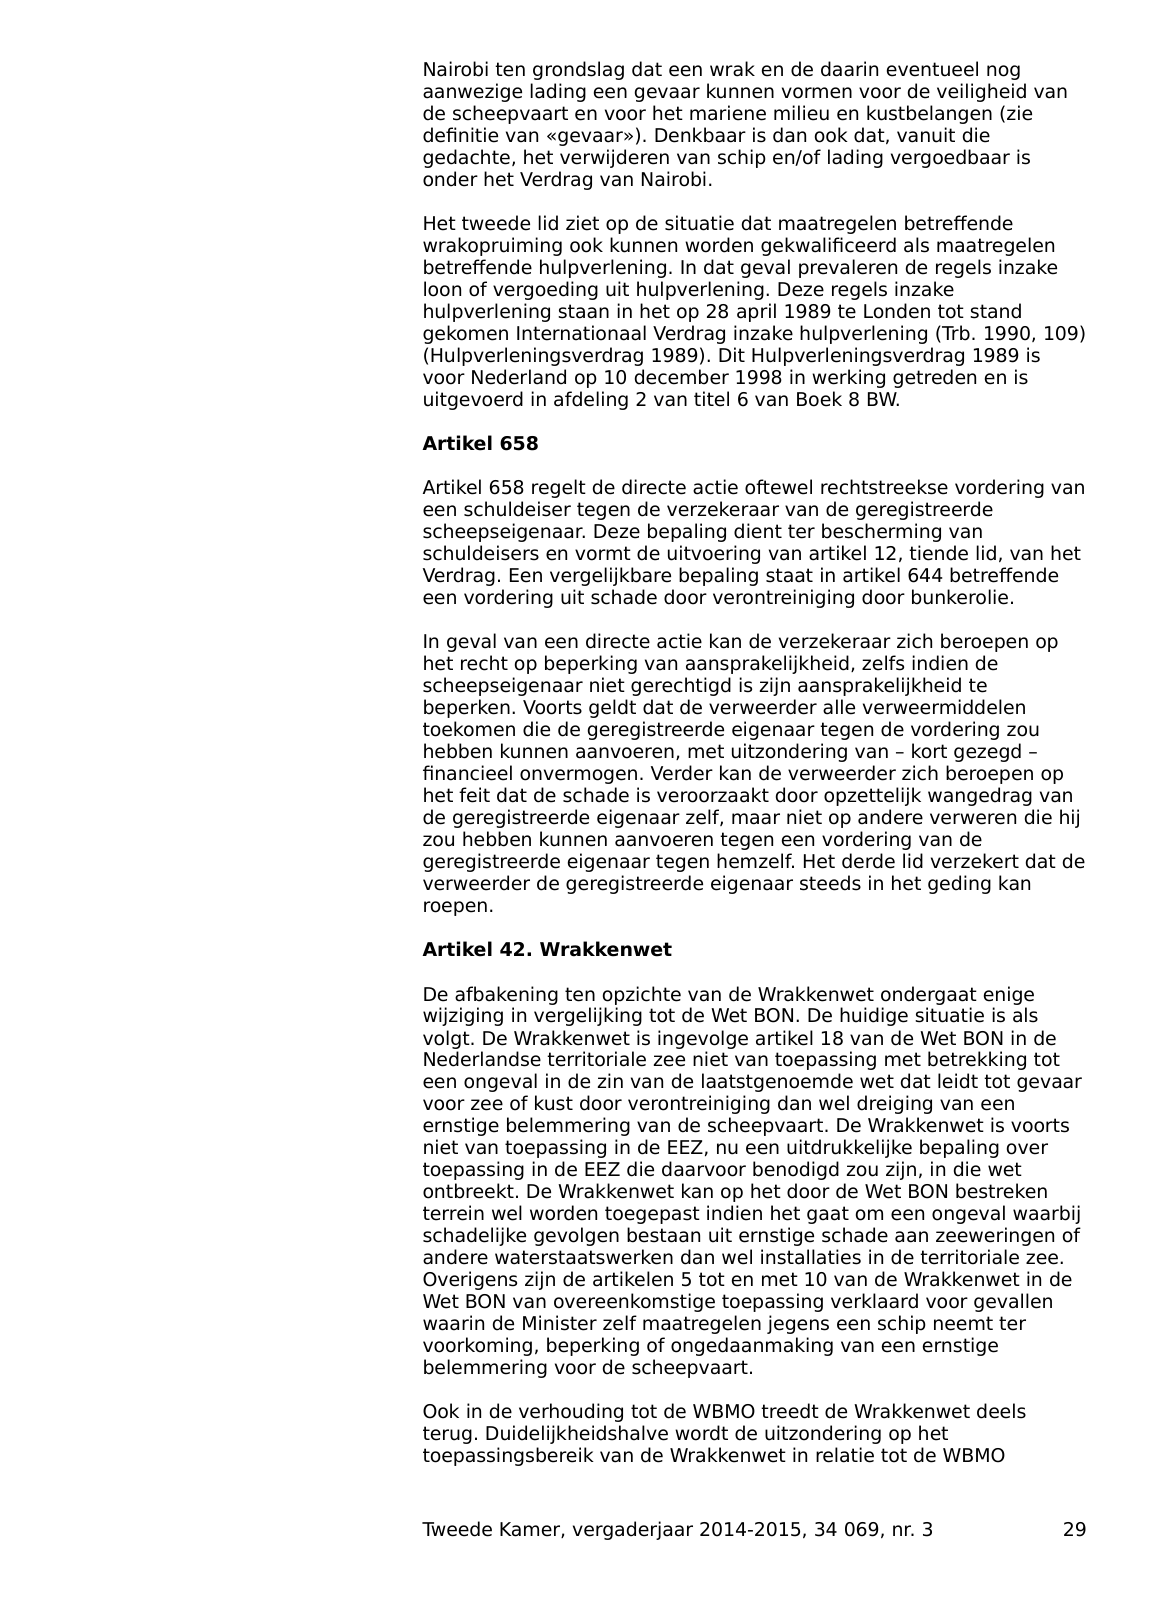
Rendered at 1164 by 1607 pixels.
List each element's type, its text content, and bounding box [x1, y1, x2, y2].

text In geval van een directe actie kan de verzekeraar zich beroepen op het recht op beperking van aansprakelijkheid, zelfs indien de scheepseigenaar niet gerechtigd is zijn aansprakelijkheid te beperken. Voorts geldt dat de verweerder alle verweermiddelen toekomen die de geregistreerde eigenaar tegen de vordering zou hebben kunnen aanvoeren, met uitzondering van – kort gezegd – financieel onvermogen. Verder kan de verweerder zich beroepen op het feit dat de schade is veroorzaakt door opzettelijk wangedrag van de geregistreerde eigenaar zelf, maar niet op andere verweren die hij zou hebben kunnen aanvoeren tegen een vordering van de geregistreerde eigenaar tegen hemzelf. Het derde lid verzekert dat de verweerder de geregistreerde eigenaar steeds in het geding kan roepen. [422, 631, 1087, 917]
text Nairobi ten grondslag dat een wrak en de daarin eventueel nog aanwezige lading een gevaar kunnen vormen voor de veiligheid van de scheepvaart en voor het mariene milieu en kustbelangen (zie definitie van «gevaar»). Denkbaar is dan ook dat, vanuit die gedachte, het verwijderen van schip en/of lading vergoedbaar is onder het Verdrag van Nairobi. [422, 59, 1087, 191]
text Ook in de verhouding tot de WBMO treedt de Wrakkenwet deels terug. Duidelijkheidshalve wordt de uitzondering op het toepassingsbereik van de Wrakkenwet in relatie tot de WBMO [422, 1401, 1087, 1467]
text De afbakening ten opzichte van de Wrakkenwet ondergaat enige wijziging in vergelijking tot de Wet BON. De huidige situatie is als volgt. De Wrakkenwet is ingevolge artikel 18 van de Wet BON in de Nederlandse territoriale zee niet van toepassing met betrekking tot een ongeval in de zin van de laatstgenoemde wet dat leidt tot gevaar voor zee of kust door verontreiniging dan wel dreiging van een ernstige belemmering van de scheepvaart. De Wrakkenwet is voorts niet van toepassing in de EEZ, nu een uitdrukkelijke bepaling over toepassing in de EEZ die daarvoor benodigd zou zijn, in die wet ontbreekt. De Wrakkenwet kan op het door de Wet BON bestreken terrein wel worden toegepast indien het gaat om een ongeval waarbij schadelijke gevolgen bestaan uit ernstige schade aan zeeweringen of andere waterstaatswerken dan wel installaties in de territoriale zee. Overigens zijn de artikelen 5 tot en met 10 van de Wrakkenwet in de Wet BON van overeenkomstige toepassing verklaard voor gevallen waarin de Minister zelf maatregelen jegens een schip neemt ter voorkoming, beperking of ongedaanmaking van een ernstige belemmering voor de scheepvaart. [422, 983, 1087, 1379]
subtitle Artikel 42. Wrakkenwet [422, 939, 1087, 961]
subtitle Artikel 658 [422, 433, 1087, 455]
text Artikel 658 regelt de directe actie oftewel rechtstreekse vordering van een schuldeiser tegen de verzekeraar van de geregistreerde scheepseigenaar. Deze bepaling dient ter bescherming van schuldeisers en vormt de uitvoering van artikel 12, tiende lid, van het Verdrag. Een vergelijkbare bepaling staat in artikel 644 betreffende een vordering uit schade door verontreiniging door bunkerolie. [422, 477, 1087, 609]
text Het tweede lid ziet op de situatie dat maatregelen betreffende wrakopruiming ook kunnen worden gekwalificeerd als maatregelen betreffende hulpverlening. In dat geval prevaleren de regels inzake loon of vergoeding uit hulpverlening. Deze regels inzake hulpverlening staan in het op 28 april 1989 te Londen tot stand gekomen Internationaal Verdrag inzake hulpverlening (Trb. 1990, 109) (Hulpverleningsverdrag 1989). Dit Hulpverleningsverdrag 1989 is voor Nederland op 10 december 1998 in werking getreden en is uitgevoerd in afdeling 2 van titel 6 van Boek 8 BW. [422, 213, 1087, 411]
